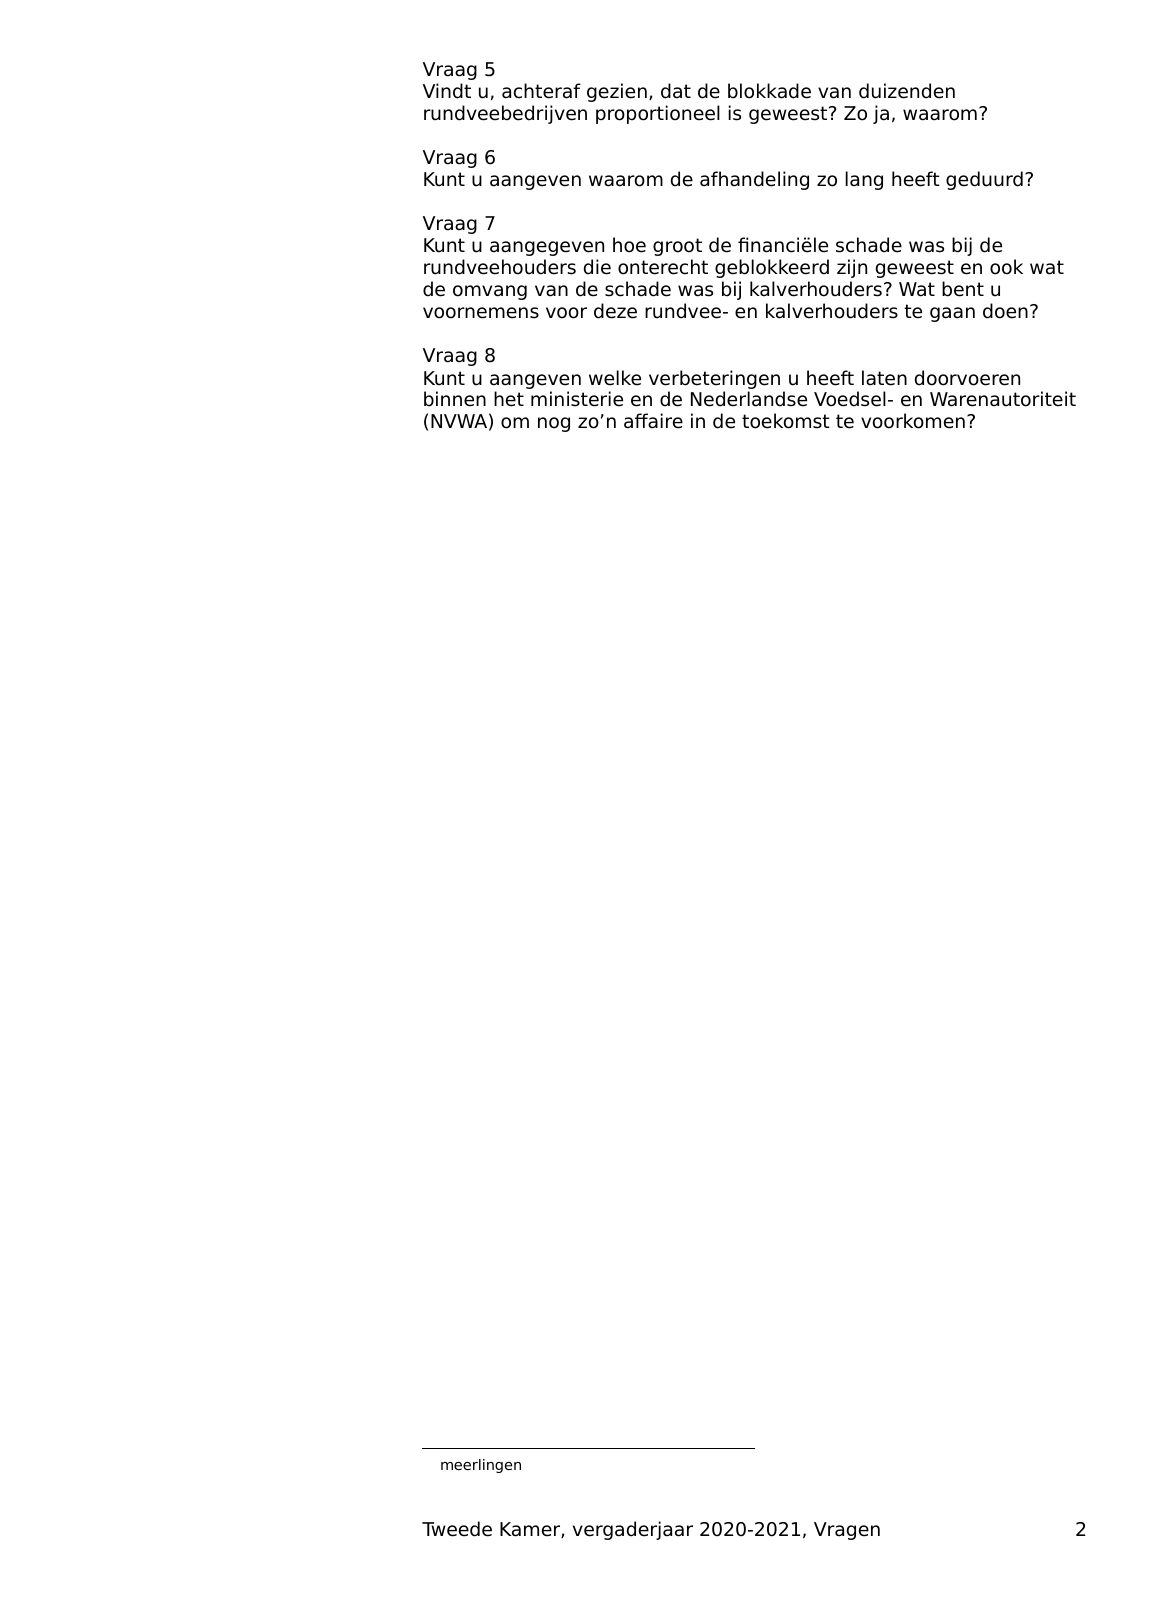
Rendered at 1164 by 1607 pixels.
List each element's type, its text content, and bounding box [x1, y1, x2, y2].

text Vindt u, achteraf gezien, dat de blokkade van duizenden rundveebedrijven proportioneel is geweest? Zo ja, waarom? [422, 81, 1087, 125]
text Kunt u aangegeven hoe groot de financiële schade was bij de rundveehouders die onterecht geblokkeerd zijn geweest en ook wat de omvang van de schade was bij kalverhouders? Wat bent u voornemens voor deze rundvee- en kalverhouders te gaan doen? [422, 235, 1087, 323]
text Vraag 5 [422, 59, 1087, 81]
text Vraag 8 [422, 345, 1087, 367]
text Vraag 6 [422, 147, 1087, 169]
text Kunt u aangeven welke verbeteringen u heeft laten doorvoeren binnen het ministerie en de Nederlandse Voedsel- en Warenautoriteit (NVWA) om nog zo’n affaire in de toekomst te voorkomen? [422, 367, 1087, 433]
text Kunt u aangeven waarom de afhandeling zo lang heeft geduurd? [422, 169, 1087, 191]
text Vraag 7 [422, 213, 1087, 235]
text meerlingen [422, 1457, 1087, 1474]
